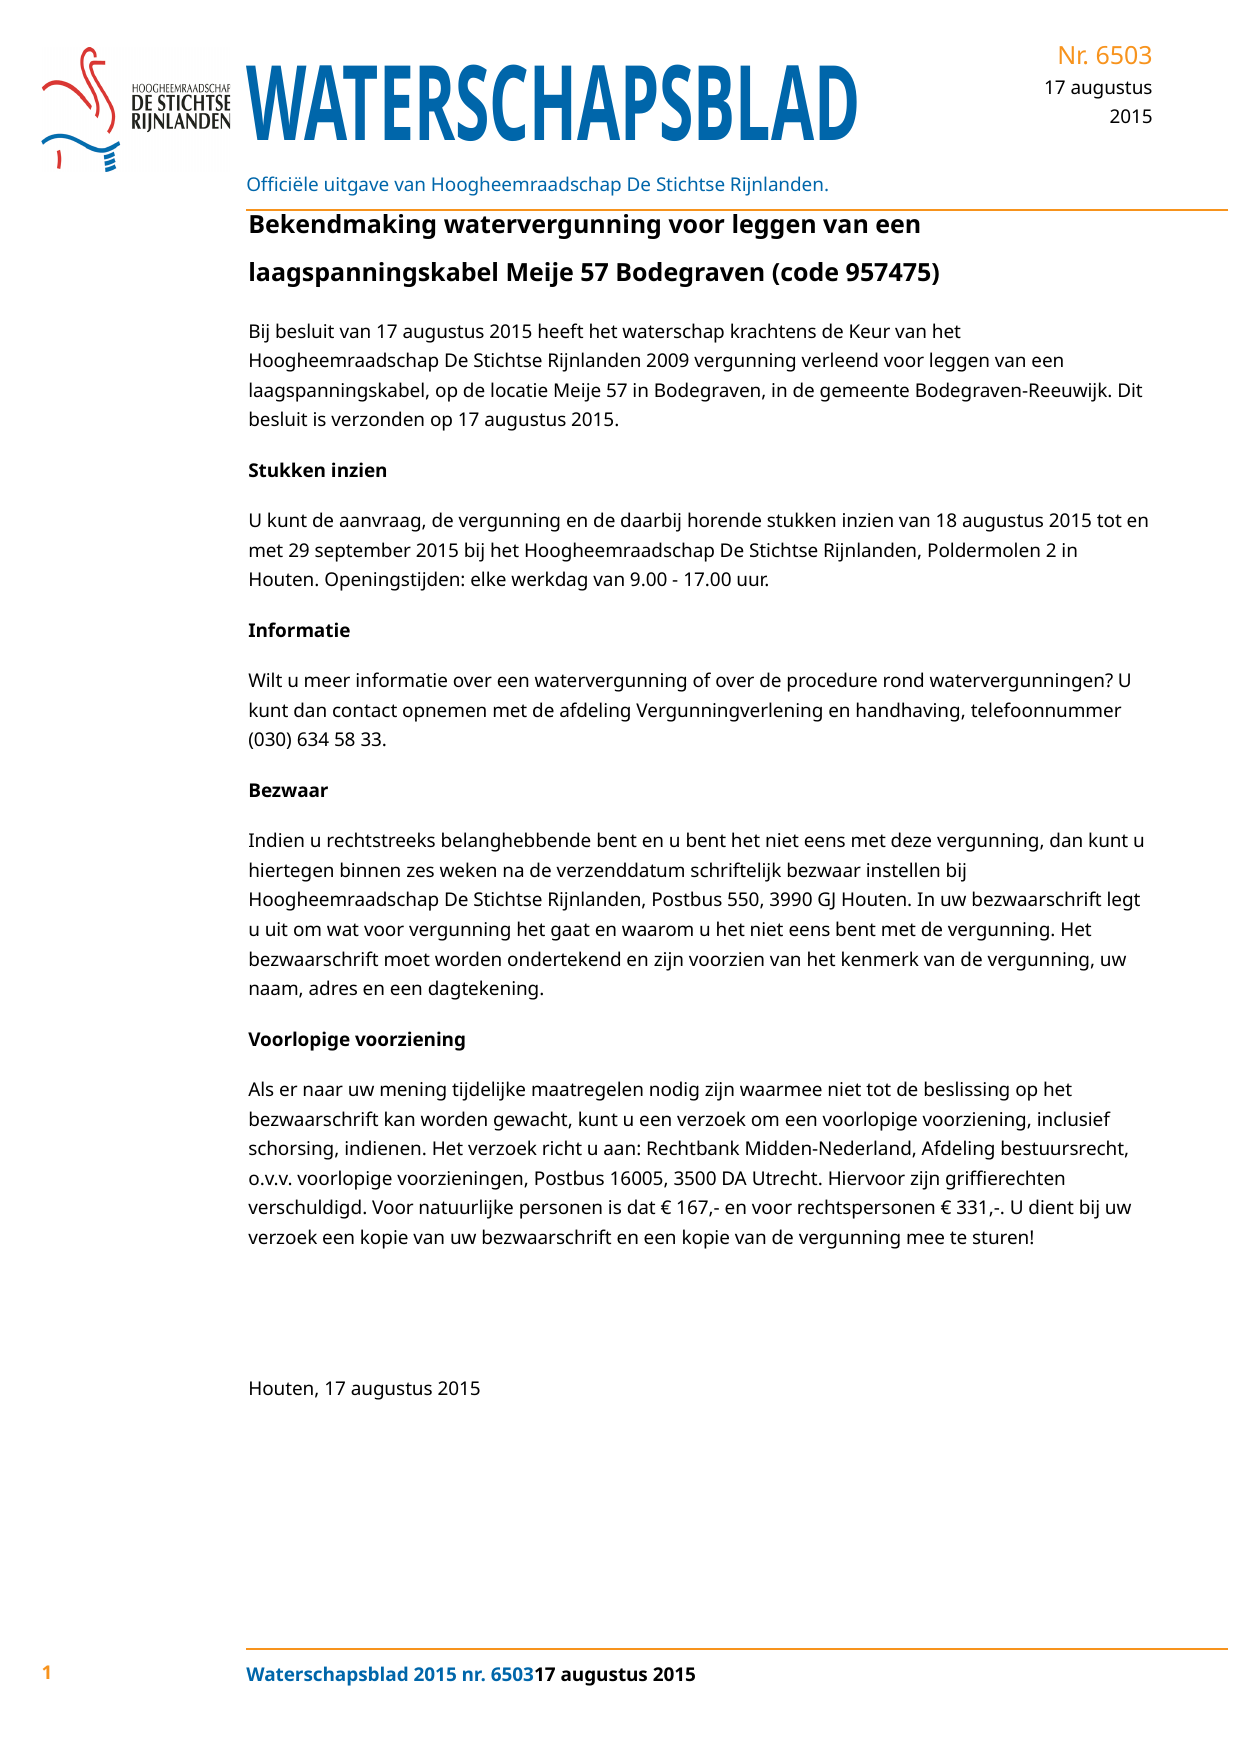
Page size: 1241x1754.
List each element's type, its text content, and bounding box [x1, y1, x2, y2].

text Als er naar uw mening tijdelijke maatregelen nodig zijn waarmee niet tot de beslissing op het bezwaarschrift kan worden gewacht, kunt u een verzoek om een voorlopige voorziening, inclusief schorsing, indienen. Het verzoek richt u aan: Rechtbank Midden-Nederland, Afdeling bestuursrecht, o.v.v. voorlopige voorzieningen, Postbus 16005, 3500 DA Utrecht. Hiervoor zijn griffierechten verschuldigd. Voor natuurlijke personen is dat € 167,- en voor rechtspersonen € 331,-. U dient bij uw verzoek een kopie van uw bezwaarschrift en een kopie van de vergunning mee te sturen! [248, 1076, 1152, 1250]
text Informatie [248, 617, 1152, 643]
text Stukken inzien [248, 457, 1152, 483]
text U kunt de aanvraag, de vergunning en de daarbij horende stukken inzien van 18 augustus 2015 tot en met 29 september 2015 bij het Hoogheemraadschap De Stichtse Rijnlanden, Poldermolen 2 in Houten. Openingstijden: elke werkdag van 9.00 - 17.00 uur. [248, 507, 1152, 592]
text Bezwaar [248, 777, 1152, 803]
text Bekendmaking watervergunning voor leggen van een laagspanningskabel Meije 57 Bodegraven (code 957475) [248, 211, 1152, 288]
text Voorlopige voorziening [248, 1026, 1152, 1052]
text Wilt u meer informatie over een watervergunning of over de procedure rond watervergunningen? U kunt dan contact opnemen met de afdeling Vergunningverlening en handhaving, telefoonnummer (030) 634 58 33. [248, 667, 1152, 752]
text Indien u rechtstreeks belanghebbende bent en u bent het niet eens met deze vergunning, dan kunt u hiertegen binnen zes weken na de verzenddatum schriftelijk bezwaar instellen bij Hoogheemraadschap De Stichtse Rijnlanden, Postbus 550, 3990 GJ Houten. In uw bezwaarschrift legt u uit om wat voor vergunning het gaat en waarom u het niet eens bent met de vergunning. Het bezwaarschrift moet worden ondertekend en zijn voorzien van het kenmerk van de vergunning, uw naam, adres en een dagtekening. [248, 827, 1152, 1001]
text Houten, 17 augustus 2015 [248, 1375, 1152, 1401]
text Bij besluit van 17 augustus 2015 heeft het waterschap krachtens de Keur van het Hoogheemraadschap De Stichtse Rijnlanden 2009 vergunning verleend voor leggen van een laagspanningskabel, op de locatie Meije 57 in Bodegraven, in de gemeente Bodegraven-Reeuwijk. Dit besluit is verzonden op 17 augustus 2015. [248, 318, 1152, 432]
picture [41, 47, 231, 172]
